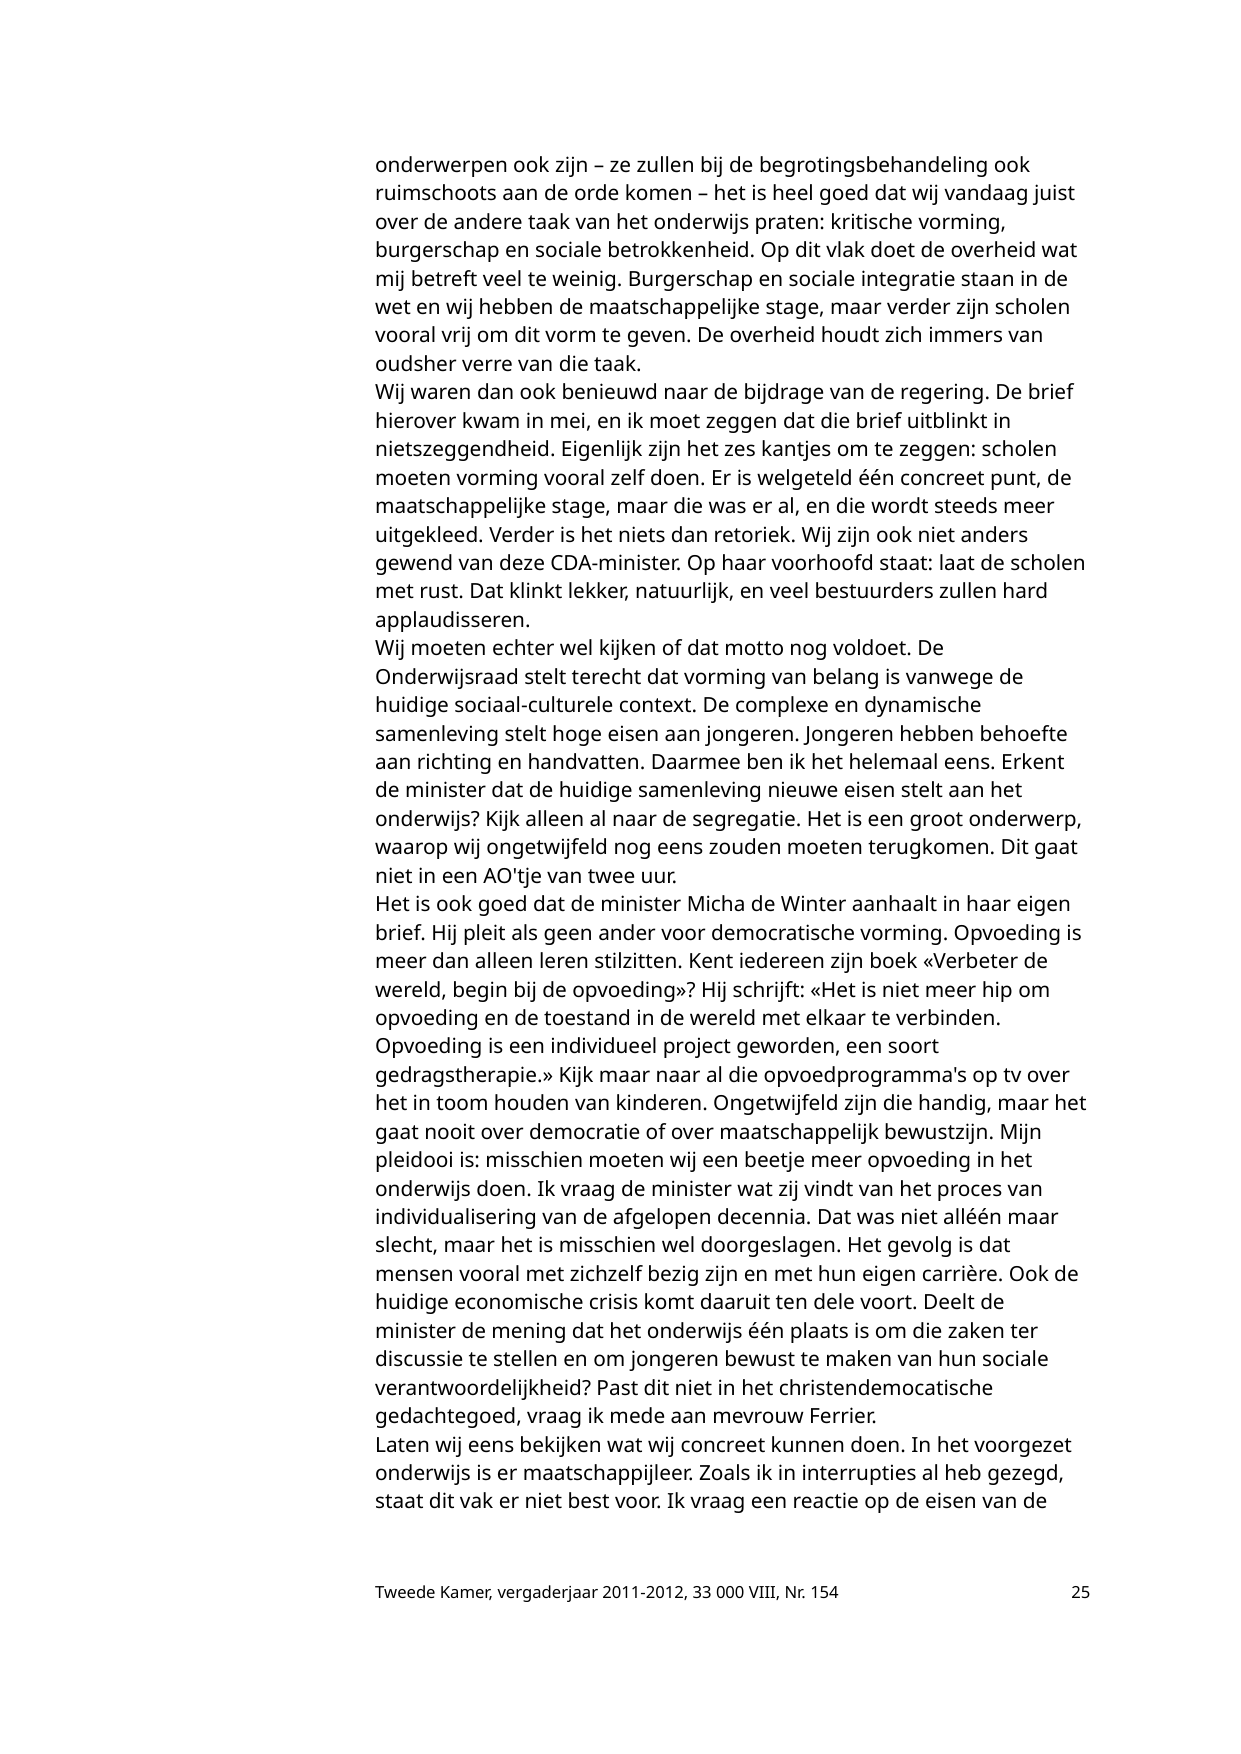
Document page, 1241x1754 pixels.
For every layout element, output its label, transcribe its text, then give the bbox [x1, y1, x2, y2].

text Wij moeten echter wel kijken of dat motto nog voldoet. De Onderwijsraad stelt terecht dat vorming van belang is vanwege de huidige sociaal-culturele context. De complexe en dynamische samenleving stelt hoge eisen aan jongeren. Jongeren hebben behoefte aan richting en handvatten. Daarmee ben ik het helemaal eens. Erkent de minister dat de huidige samenleving nieuwe eisen stelt aan het onderwijs? Kijk alleen al naar de segregatie. Het is een groot onderwerp, waarop wij ongetwijfeld nog eens zouden moeten terugkomen. Dit gaat niet in een AO'tje van twee uur. [375, 633, 1090, 889]
text Wij waren dan ook benieuwd naar de bijdrage van de regering. De brief hierover kwam in mei, en ik moet zeggen dat die brief uitblinkt in nietszeggendheid. Eigenlijk zijn het zes kantjes om te zeggen: scholen moeten vorming vooral zelf doen. Er is welgeteld één concreet punt, de maatschappelijke stage, maar die was er al, en die wordt steeds meer uitgekleed. Verder is het niets dan retoriek. Wij zijn ook niet anders gewend van deze CDA-minister. Op haar voorhoofd staat: laat de scholen met rust. Dat klinkt lekker, natuurlijk, en veel bestuurders zullen hard applaudisseren. [375, 377, 1090, 633]
text onderwerpen ook zijn – ze zullen bij de begrotingsbehandeling ook ruimschoots aan de orde komen – het is heel goed dat wij vandaag juist over de andere taak van het onderwijs praten: kritische vorming, burgerschap en sociale betrokkenheid. Op dit vlak doet de overheid wat mij betreft veel te weinig. Burgerschap en sociale integratie staan in de wet en wij hebben de maatschappelijke stage, maar verder zijn scholen vooral vrij om dit vorm te geven. De overheid houdt zich immers van oudsher verre van die taak. [375, 150, 1090, 377]
text Het is ook goed dat de minister Micha de Winter aanhaalt in haar eigen brief. Hij pleit als geen ander voor democratische vorming. Opvoeding is meer dan alleen leren stilzitten. Kent iedereen zijn boek «Verbeter de wereld, begin bij de opvoeding»? Hij schrijft: «Het is niet meer hip om opvoeding en de toestand in de wereld met elkaar te verbinden. Opvoeding is een individueel project geworden, een soort gedragstherapie.» Kijk maar naar al die opvoedprogramma's op tv over het in toom houden van kinderen. Ongetwijfeld zijn die handig, maar het gaat nooit over democratie of over maatschappelijk bewustzijn. Mijn pleidooi is: misschien moeten wij een beetje meer opvoeding in het onderwijs doen. Ik vraag de minister wat zij vindt van het proces van individualisering van de afgelopen decennia. Dat was niet alléén maar slecht, maar het is misschien wel doorgeslagen. Het gevolg is dat mensen vooral met zichzelf bezig zijn en met hun eigen carrière. Ook de huidige economische crisis komt daaruit ten dele voort. Deelt de minister de mening dat het onderwijs één plaats is om die zaken ter discussie te stellen en om jongeren bewust te maken van hun sociale verantwoordelijkheid? Past dit niet in het christendemocatische gedachtegoed, vraag ik mede aan mevrouw Ferrier. [375, 889, 1090, 1430]
text Laten wij eens bekijken wat wij concreet kunnen doen. In het voorgezet onderwijs is er maatschappijleer. Zoals ik in interrupties al heb gezegd, staat dit vak er niet best voor. Ik vraag een reactie op de eisen van de [375, 1430, 1090, 1515]
